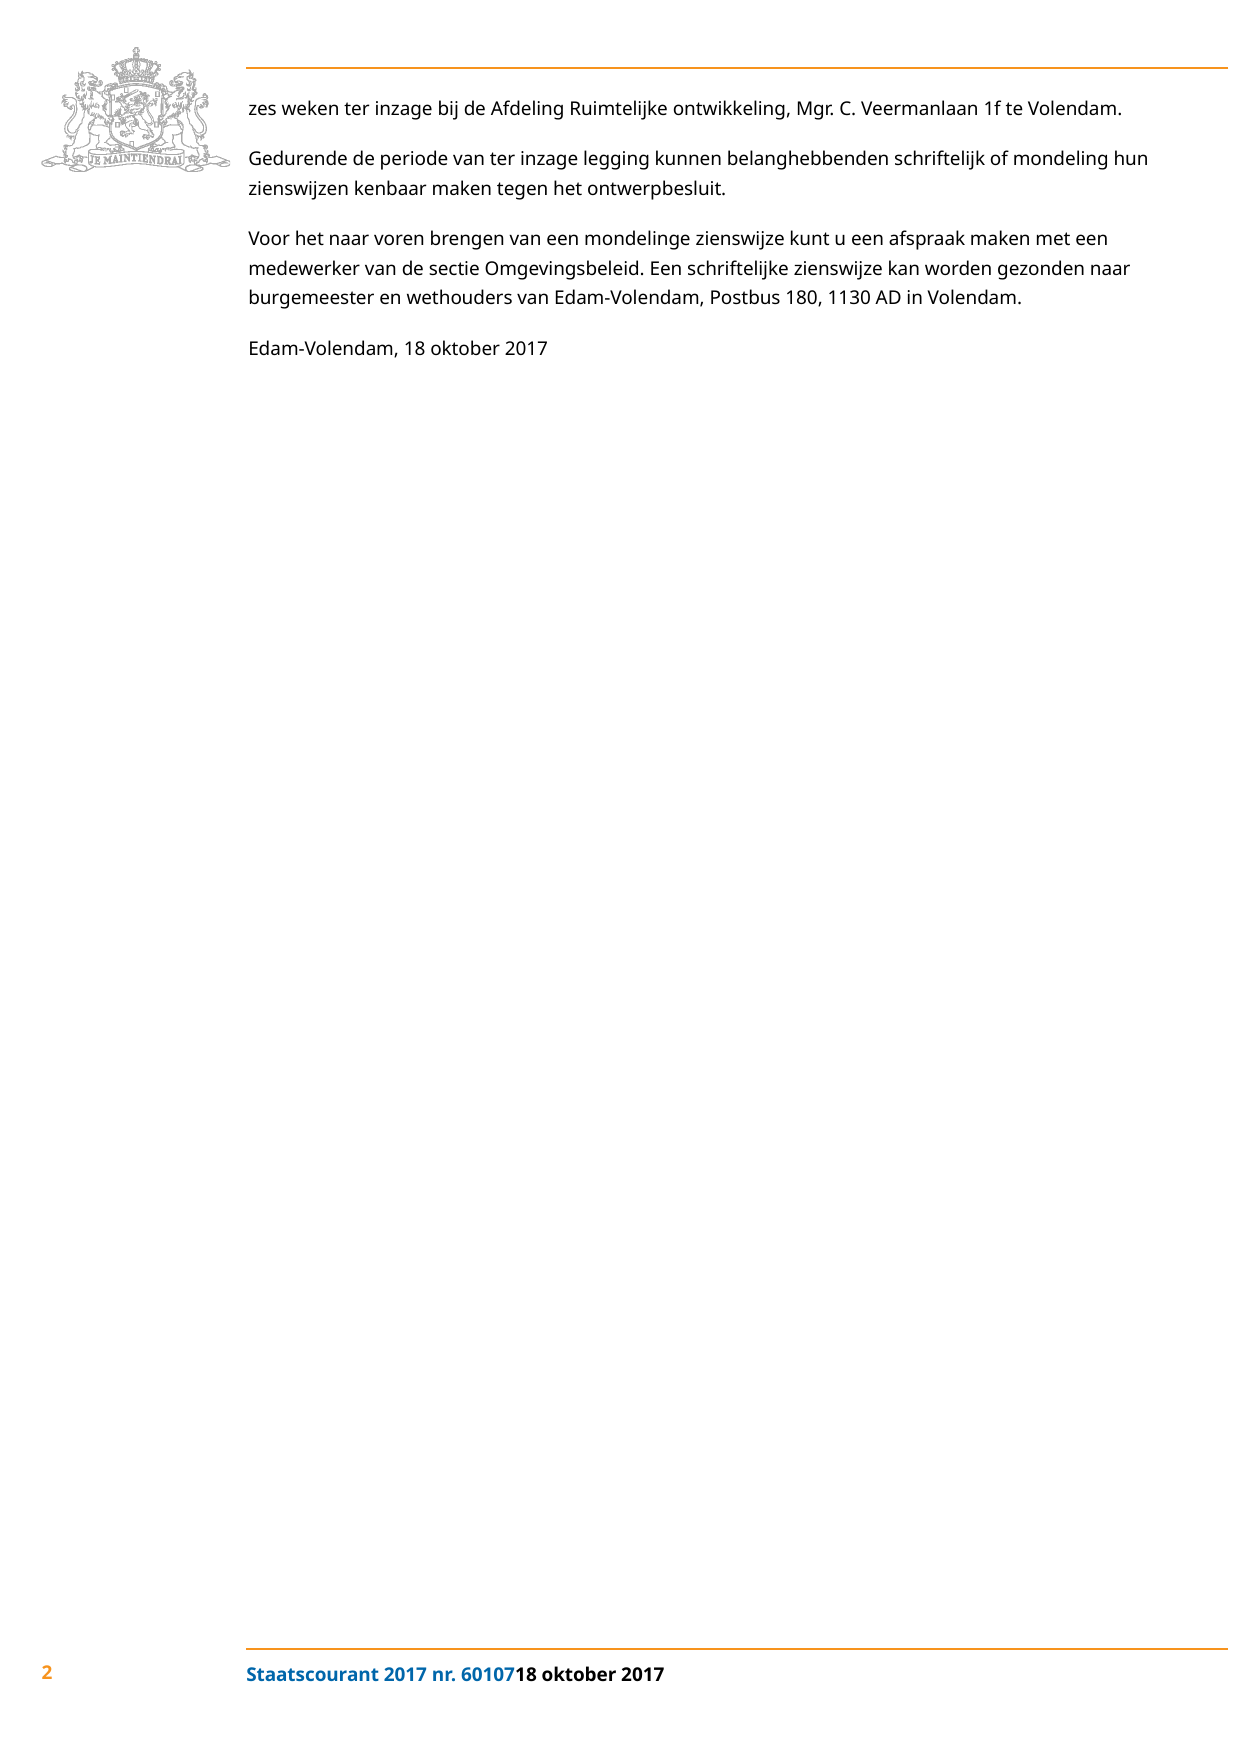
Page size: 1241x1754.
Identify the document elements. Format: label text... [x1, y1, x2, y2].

text zes weken ter inzage bij de Afdeling Ruimtelijke ontwikkeling, Mgr. C. Veermanlaan 1f te Volendam. [248, 95, 1152, 121]
text Voor het naar voren brengen van een mondelinge zienswijze kunt u een afspraak maken met een medewerker van de sectie Omgevingsbeleid. Een schriftelijke zienswijze kan worden gezonden naar burgemeester en wethouders van Edam-Volendam, Postbus 180, 1130 AD in Volendam. [248, 225, 1152, 310]
text Edam-Volendam, 18 oktober 2017 [248, 335, 1152, 361]
picture [41, 47, 231, 172]
text Gedurende de periode van ter inzage legging kunnen belanghebbenden schriftelijk of mondeling hun zienswijzen kenbaar maken tegen het ontwerpbesluit. [248, 145, 1152, 201]
